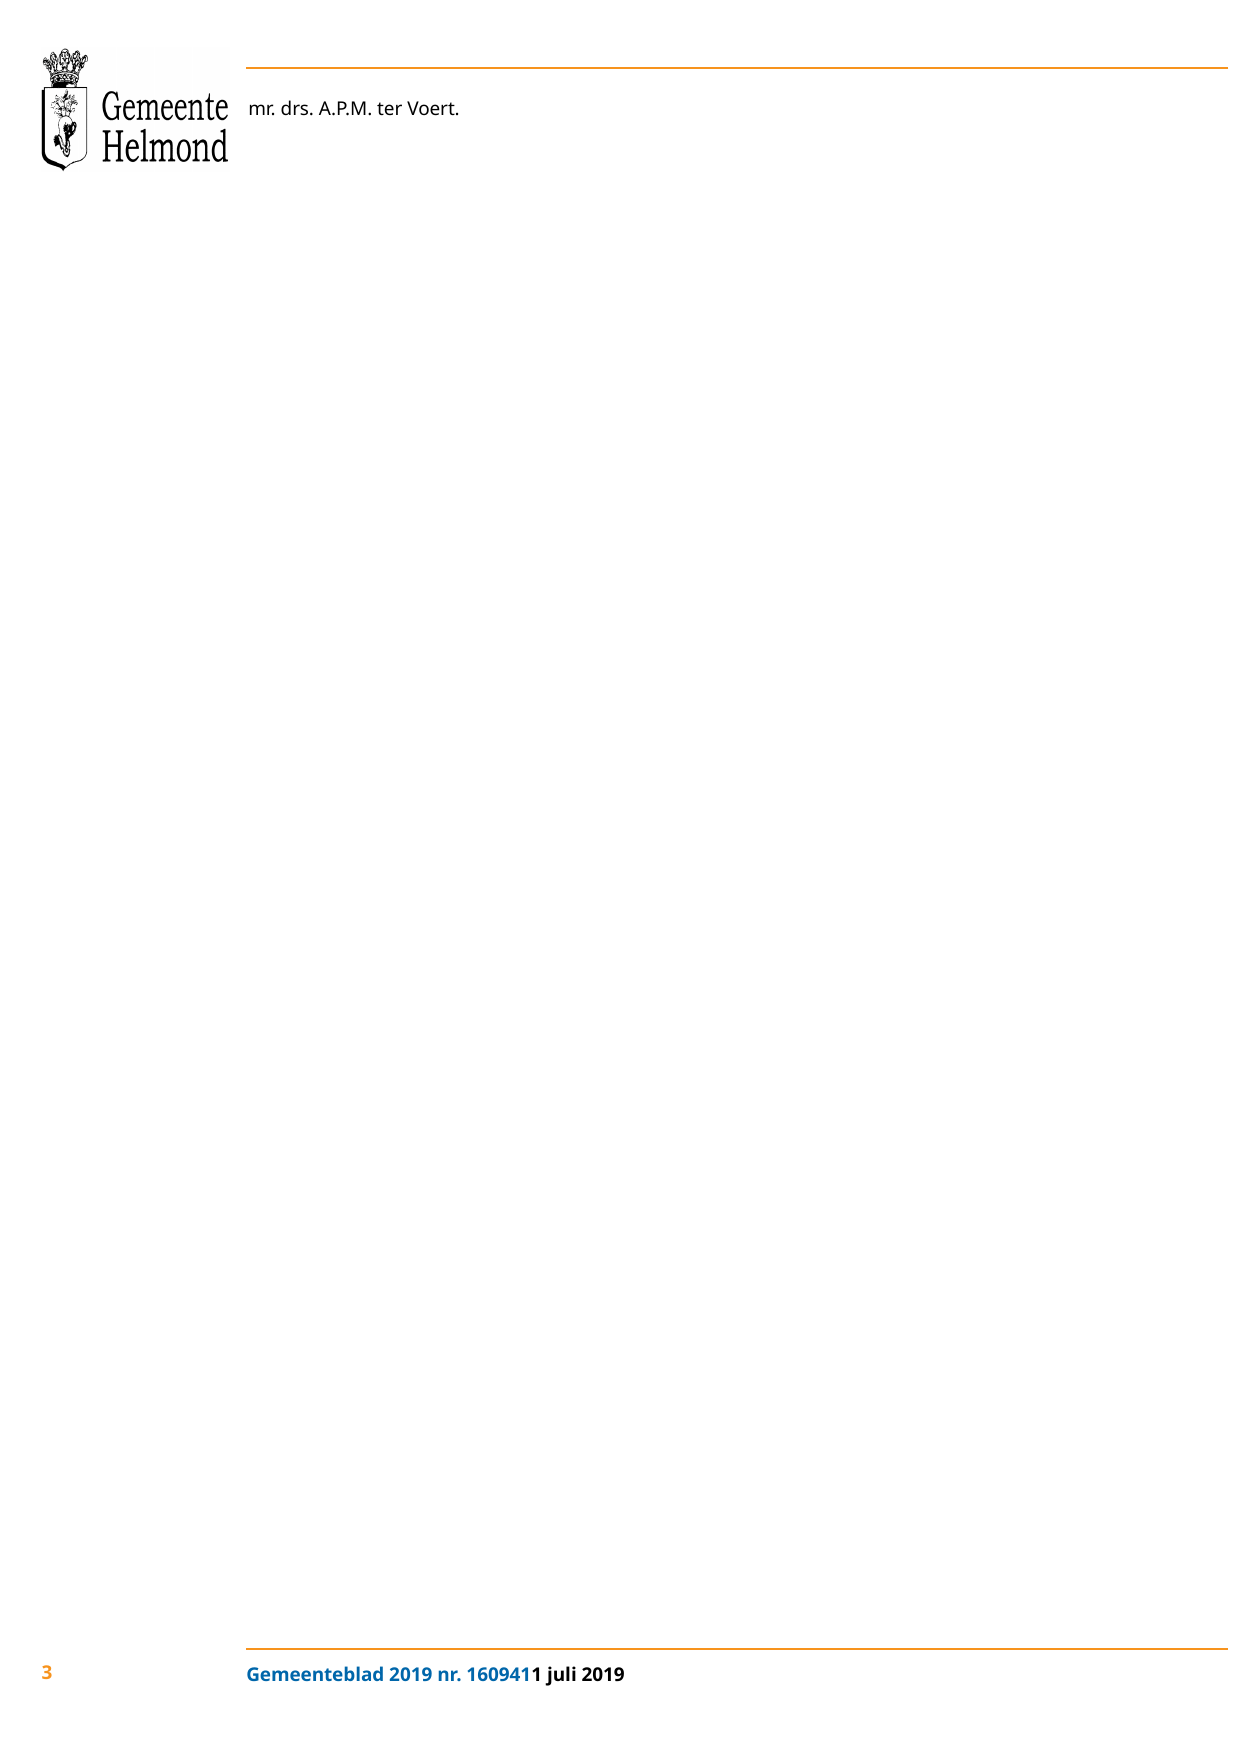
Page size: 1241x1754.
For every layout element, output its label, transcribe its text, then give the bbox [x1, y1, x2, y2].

text mr. drs. A.P.M. ter Voert. [248, 95, 1152, 121]
picture [41, 47, 231, 172]
